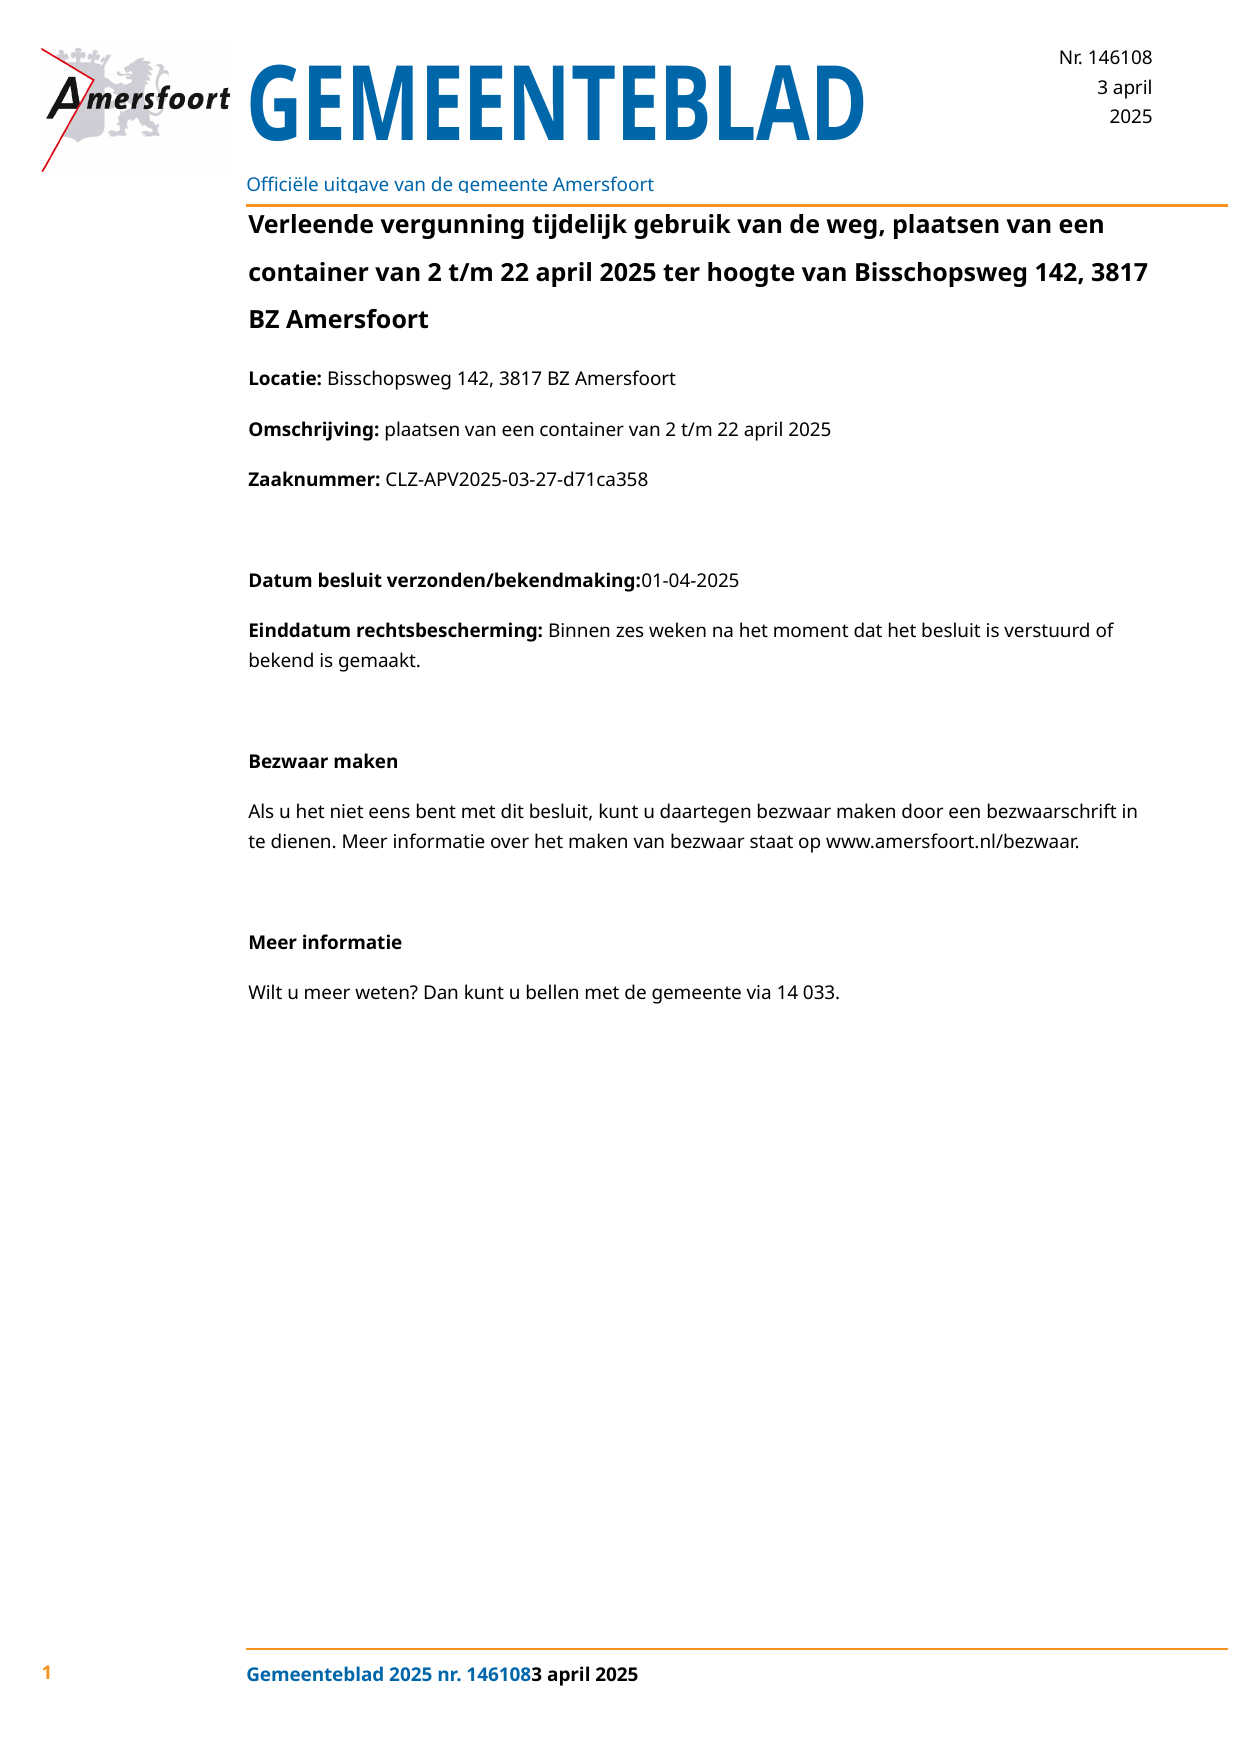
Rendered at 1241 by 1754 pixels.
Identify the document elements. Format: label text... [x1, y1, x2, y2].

text Datum besluit verzonden/bekendmaking:01-04-2025 [248, 567, 1152, 593]
text Wilt u meer weten? Dan kunt u bellen met de gemeente via 14 033. [248, 979, 1152, 1005]
text Locatie: Bisschopsweg 142, 3817 BZ Amersfoort [248, 366, 1152, 391]
text Einddatum rechtsbescherming: Binnen zes weken na het moment dat het besluit is verstuurd of bekend is gemaakt. [248, 618, 1152, 673]
text Verleende vergunning tijdelijk gebruik van de weg, plaatsen van een container van 2 t/m 22 april 2025 ter hoogte van Bisschopsweg 142, 3817 BZ Amersfoort [248, 207, 1152, 336]
text Meer informatie [248, 929, 1152, 954]
text Zaaknummer: CLZ-APV2025-03-27-d71ca358 [248, 466, 1152, 492]
picture [41, 47, 231, 172]
text Bezwaar maken [248, 748, 1152, 774]
text Als u het niet eens bent met dit besluit, kunt u daartegen bezwaar maken door een bezwaarschrift in te dienen. Meer informatie over het maken van bezwaar staat op www.amersfoort.nl/bezwaar. [248, 798, 1152, 854]
text Omschrijving: plaatsen van een container van 2 t/m 22 april 2025 [248, 416, 1152, 442]
